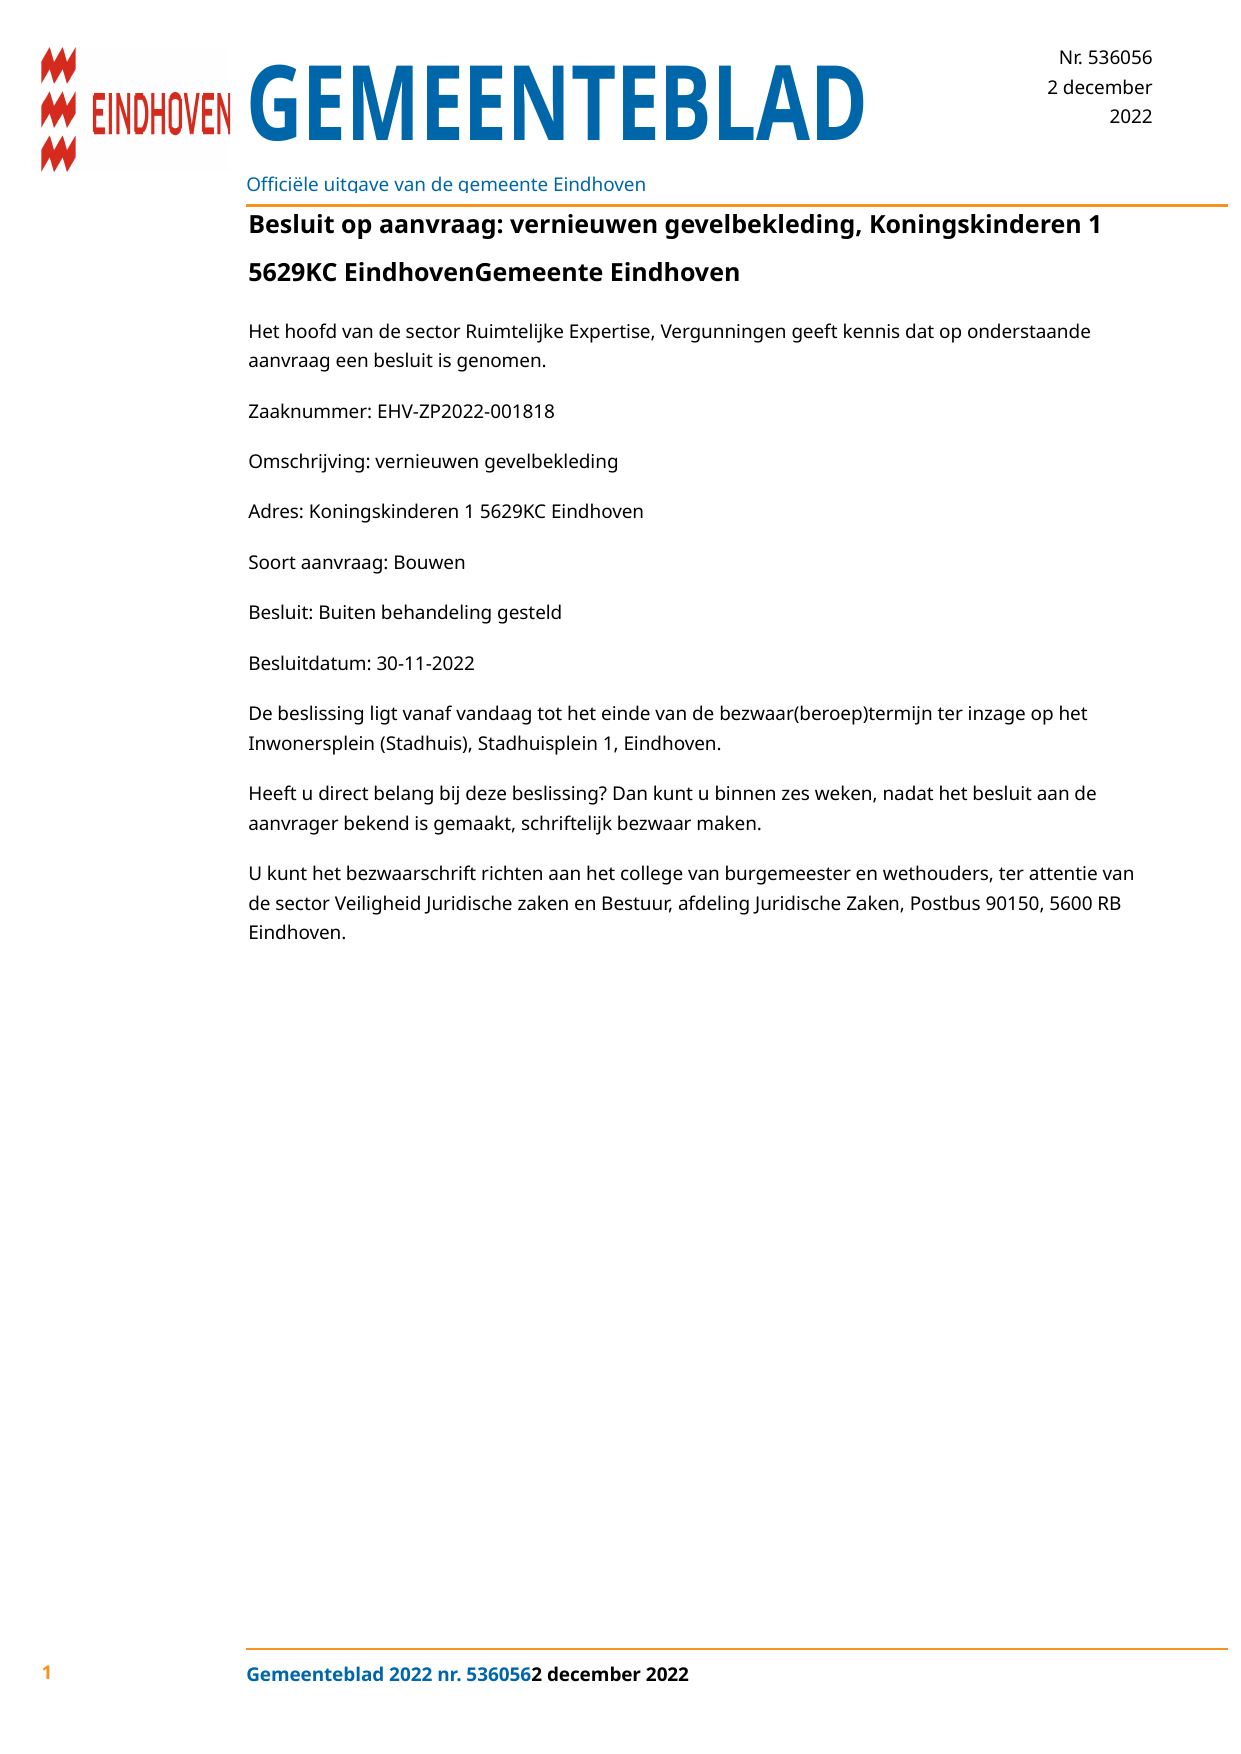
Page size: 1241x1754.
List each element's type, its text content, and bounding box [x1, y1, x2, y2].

text Zaaknummer: EHV-ZP2022-001818 [248, 398, 1152, 424]
text Adres: Koningskinderen 1 5629KC Eindhoven [248, 499, 1152, 524]
text Omschrijving: vernieuwen gevelbekleding [248, 448, 1152, 474]
text Het hoofd van de sector Ruimtelijke Expertise, Vergunningen geeft kennis dat op onderstaande aanvraag een besluit is genomen. [248, 318, 1152, 373]
text U kunt het bezwaarschrift richten aan het college van burgemeester en wethouders, ter attentie van de sector Veiligheid Juridische zaken en Bestuur, afdeling Juridische Zaken, Postbus 90150, 5600 RB Eindhoven. [248, 860, 1152, 945]
text Besluit op aanvraag: vernieuwen gevelbekleding, Koningskinderen 1 5629KC EindhovenGemeente Eindhoven [248, 207, 1152, 288]
text Besluitdatum: 30-11-2022 [248, 650, 1152, 676]
text De beslissing ligt vanaf vandaag tot het einde van de bezwaar(beroep)termijn ter inzage op het Inwonersplein (Stadhuis), Stadhuisplein 1, Eindhoven. [248, 700, 1152, 756]
text Heeft u direct belang bij deze beslissing? Dan kunt u binnen zes weken, nadat het besluit aan de aanvrager bekend is gemaakt, schriftelijk bezwaar maken. [248, 780, 1152, 836]
picture [41, 47, 231, 172]
text Besluit: Buiten behandeling gesteld [248, 599, 1152, 625]
text Soort aanvraag: Bouwen [248, 549, 1152, 575]
